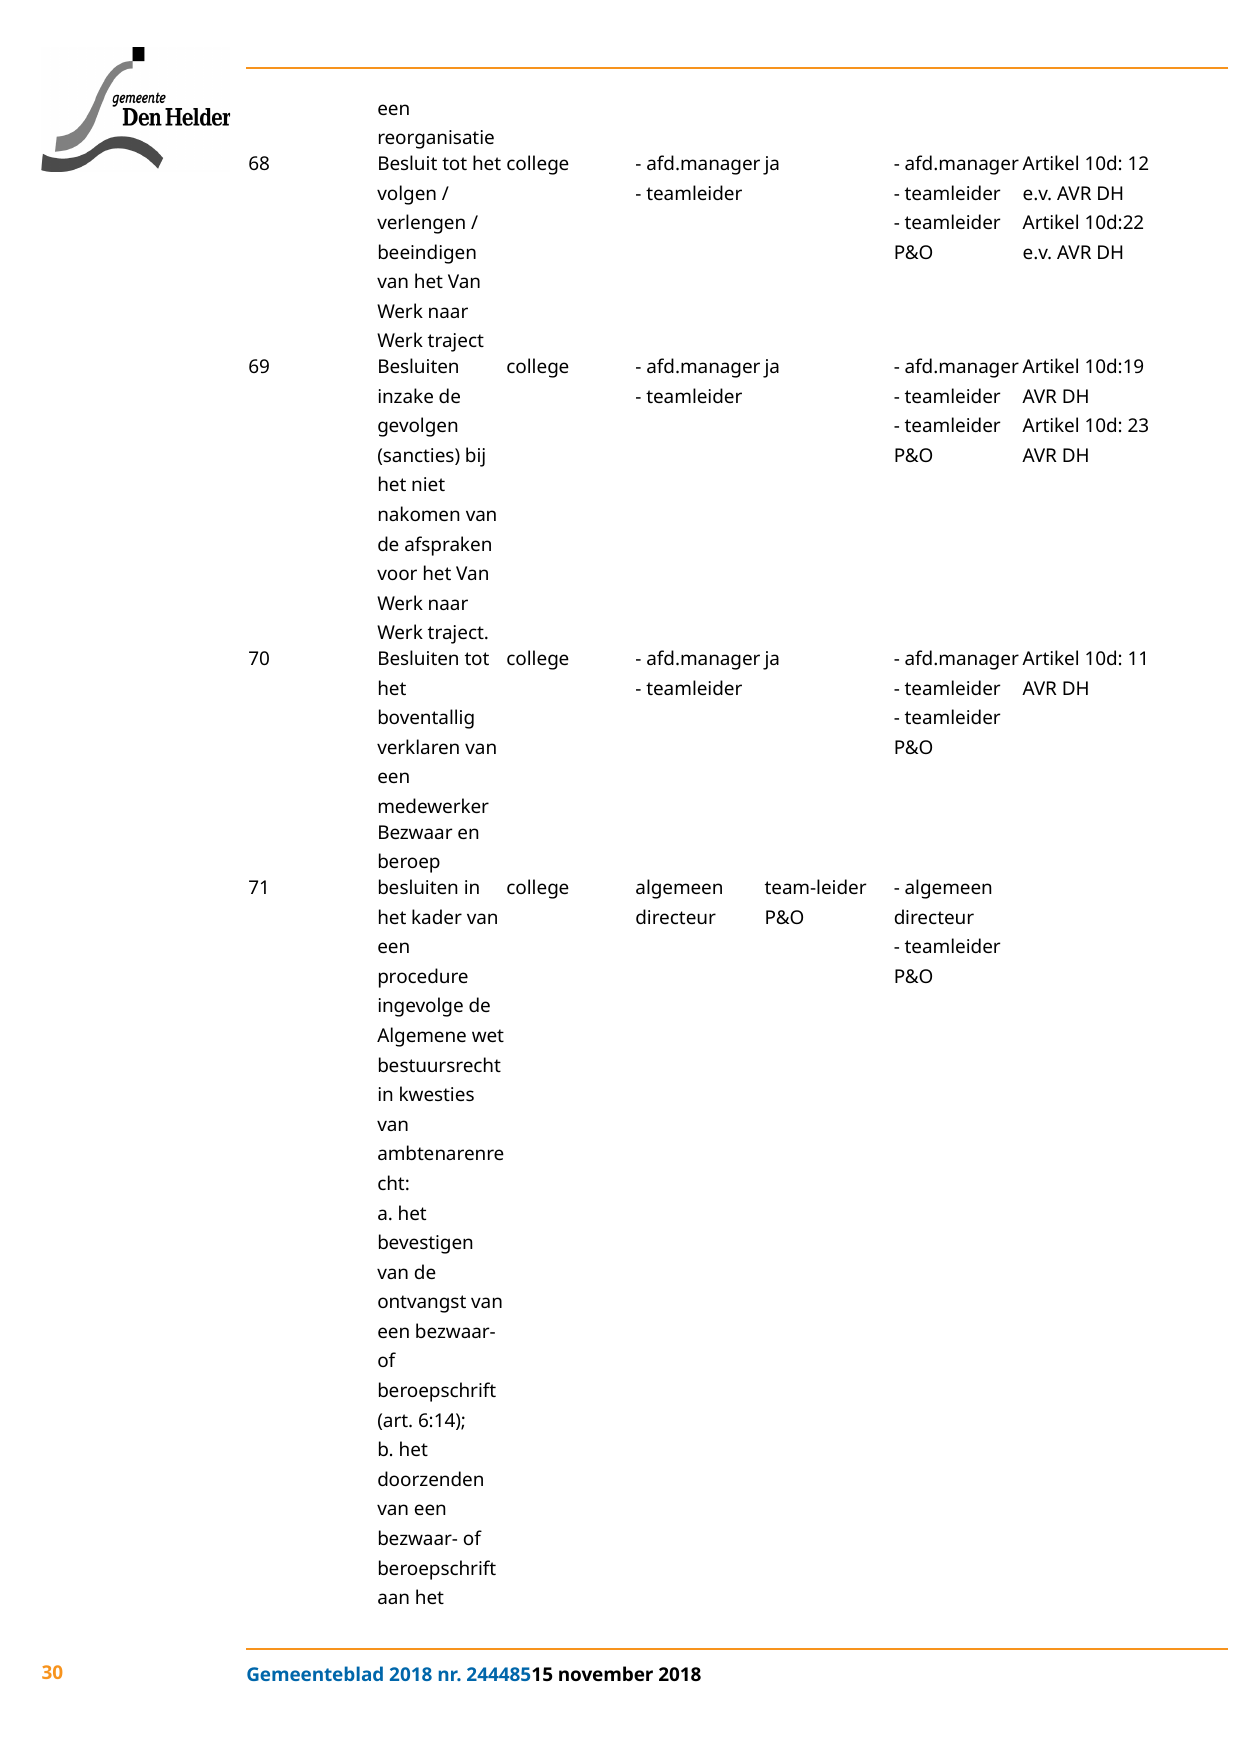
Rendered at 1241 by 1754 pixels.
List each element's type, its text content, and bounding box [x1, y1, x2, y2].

table_cell Besluiten inzake de gevolgen (sancties) bij het niet nakomen van de afspraken voor het Van Werk naar Werk traject. [377, 353, 506, 645]
table_cell [1023, 95, 1152, 150]
picture [41, 47, 231, 172]
table_cell Bezwaar en beroep [377, 819, 506, 874]
table_cell college [506, 874, 635, 1610]
table_cell [506, 819, 635, 874]
table_cell [894, 819, 1022, 874]
table_cell [506, 95, 635, 150]
table_cell 69 [248, 353, 377, 645]
table_cell [1023, 819, 1152, 874]
table_cell - algemeen directeur - teamleider P&O [894, 874, 1022, 1610]
table_cell - afd.manager - teamleider - teamleider P&O [894, 645, 1022, 819]
table_cell 70 [248, 645, 377, 819]
table_cell [248, 95, 377, 150]
table_cell [1023, 874, 1152, 1610]
table_cell besluiten in het kader van een procedure ingevolge de Algemene wet bestuursrecht in kwesties van ambtenarenrecht: a. het bevestigen van de ontvangst van een bezwaar- of beroepschrift (art. 6:14); b. het doorzenden van een bezwaar- of beroepschrift aan het [377, 874, 506, 1610]
table_cell Artikel 10d: 11 AVR DH [1023, 645, 1152, 819]
table_cell ja [764, 150, 893, 353]
table_cell Besluit tot het volgen / verlengen / beeindigen van het Van Werk naar Werk traject [377, 150, 506, 353]
table_cell [894, 95, 1022, 150]
table_cell 71 [248, 874, 377, 1610]
table_cell algemeen directeur [635, 874, 764, 1610]
table_cell Besluiten tot het boventallig verklaren van een medewerker [377, 645, 506, 819]
table_cell een reorganisatie [377, 95, 506, 150]
table_cell - afd.manager - teamleider [635, 353, 764, 645]
table_cell [635, 95, 764, 150]
table_cell [764, 95, 893, 150]
table_cell - afd.manager - teamleider - teamleider P&O [894, 353, 1022, 645]
table_cell college [506, 645, 635, 819]
table_cell ja [764, 353, 893, 645]
table_cell [248, 819, 377, 874]
table_cell Artikel 10d:19 AVR DH Artikel 10d: 23 AVR DH [1023, 353, 1152, 645]
table_cell college [506, 353, 635, 645]
table_cell - afd.manager - teamleider [635, 645, 764, 819]
table_cell - afd.manager - teamleider - teamleider P&O [894, 150, 1022, 353]
table_cell 68 [248, 150, 377, 353]
table_cell Artikel 10d: 12 e.v. AVR DH Artikel 10d:22 e.v. AVR DH [1023, 150, 1152, 353]
table_cell - afd.manager - teamleider [635, 150, 764, 353]
table_cell [764, 819, 893, 874]
table_cell college [506, 150, 635, 353]
table_cell team-leider P&O [764, 874, 893, 1610]
table_cell [635, 819, 764, 874]
table_cell ja [764, 645, 893, 819]
